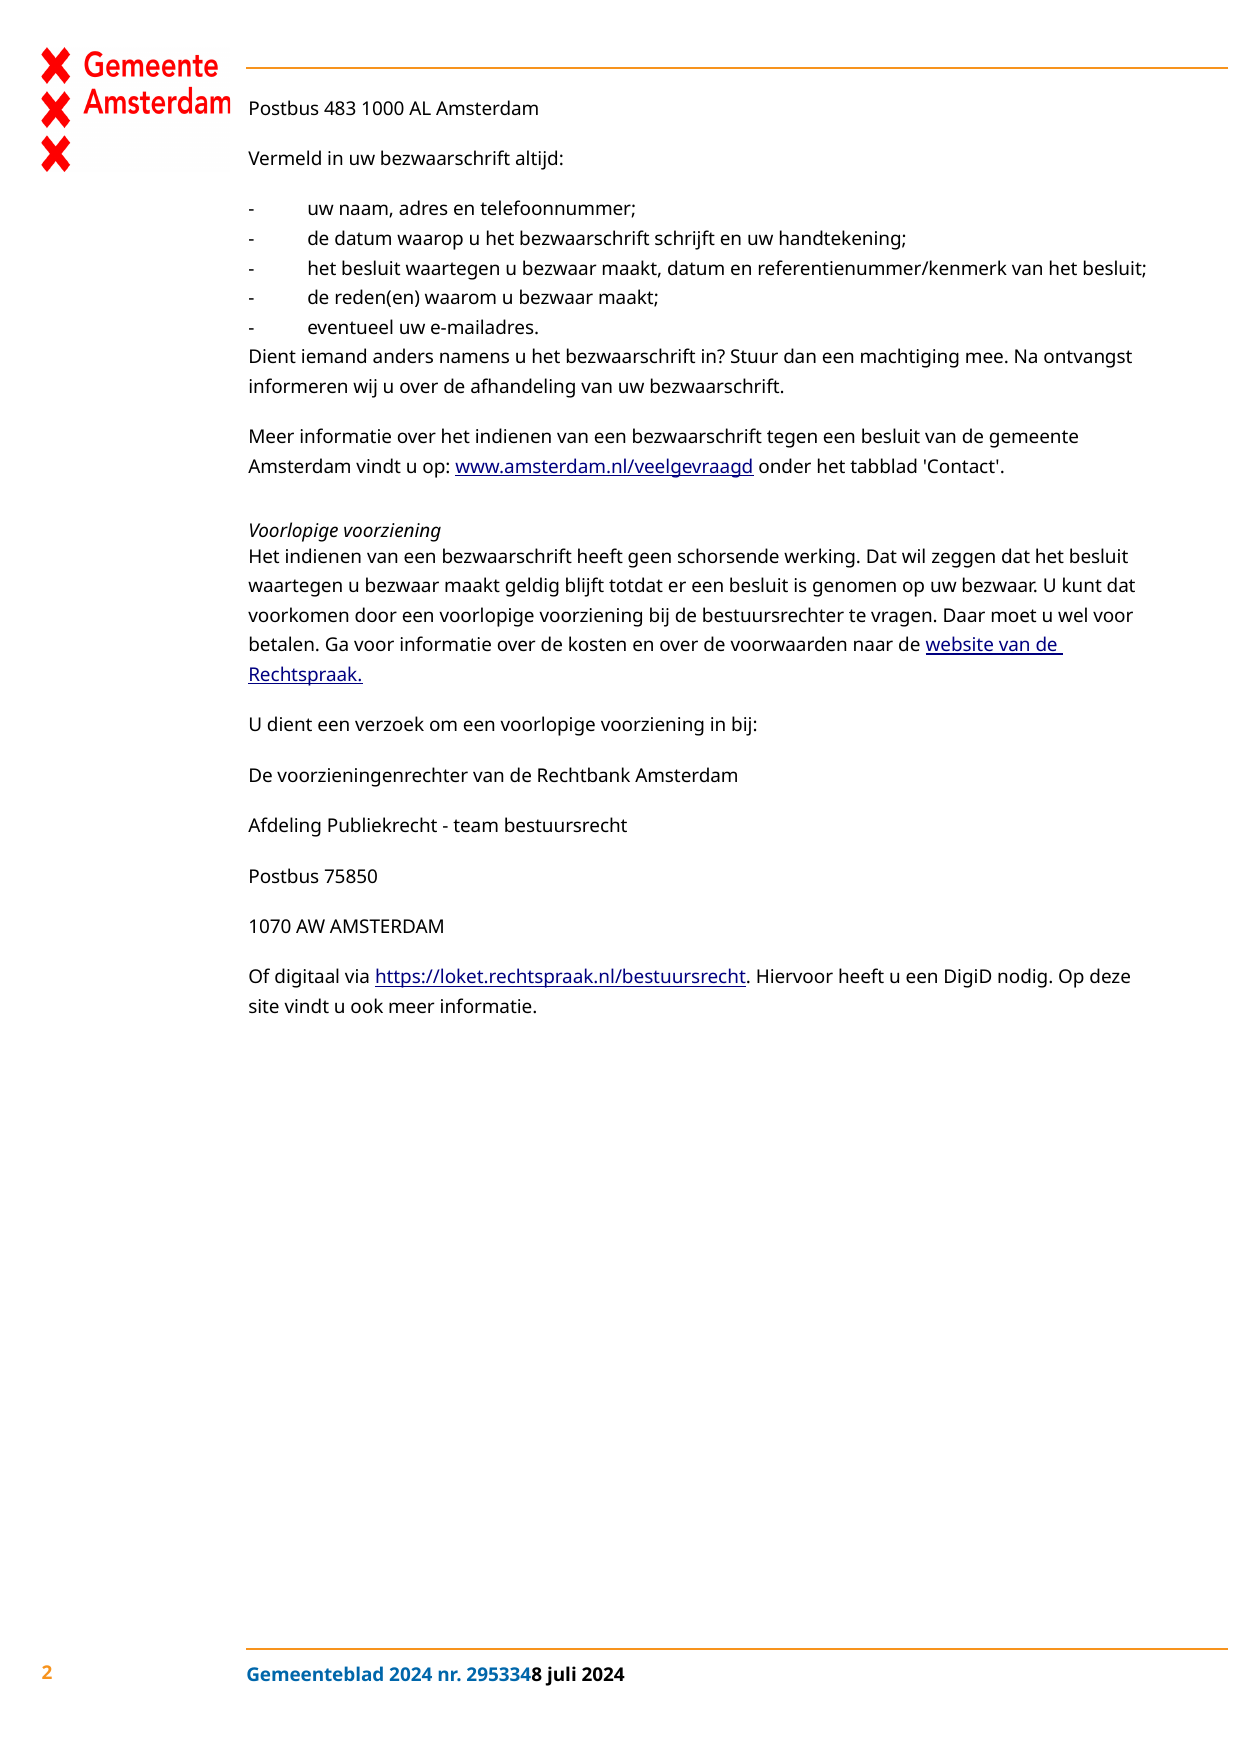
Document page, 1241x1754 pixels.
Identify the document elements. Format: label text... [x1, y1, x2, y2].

text Het indienen van een bezwaarschrift heeft geen schorsende werking. Dat wil zeggen dat het besluit waartegen u bezwaar maakt geldig blijft totdat er een besluit is genomen op uw bezwaar. U kunt dat voorkomen door een voorlopige voorziening bij de bestuursrechter te vragen. Daar moet u wel voor betalen. Ga voor informatie over de kosten en over de voorwaarden naar de website van de Rechtspraak. [248, 543, 1152, 687]
list uw naam, adres en telefoonnummer; [248, 196, 1152, 221]
text 1070 AW AMSTERDAM [248, 913, 1152, 939]
text Meer informatie over het indienen van een bezwaarschrift tegen een besluit van de gemeente Amsterdam vindt u op: www.amsterdam.nl/veelgevraagd onder het tabblad 'Contact'. [248, 423, 1152, 479]
text Postbus 483 1000 AL Amsterdam [248, 95, 1152, 121]
list het besluit waartegen u bezwaar maakt, datum en referentienummer/kenmerk van het besluit; [248, 255, 1152, 281]
list de datum waarop u het bezwaarschrift schrijft en uw handtekening; [248, 225, 1152, 251]
picture [41, 47, 231, 172]
text Afdeling Publiekrecht - team bestuursrecht [248, 812, 1152, 838]
text Dient iemand anders namens u het bezwaarschrift in? Stuur dan een machtiging mee. Na ontvangst informeren wij u over de afhandeling van uw bezwaarschrift. [248, 343, 1152, 399]
text Postbus 75850 [248, 863, 1152, 888]
list de reden(en) waarom u bezwaar maakt; [248, 284, 1152, 310]
text De voorzieningenrechter van de Rechtbank Amsterdam [248, 762, 1152, 788]
text Of digitaal via https://loket.rechtspraak.nl/bestuursrecht. Hiervoor heeft u een DigiD nodig. Op deze site vindt u ook meer informatie. [248, 964, 1152, 1019]
list eventueel uw e-mailadres. [248, 314, 1152, 340]
text Vermeld in uw bezwaarschrift altijd: [248, 145, 1152, 171]
text Voorlopige voorziening [248, 517, 1152, 543]
text U dient een verzoek om een voorlopige voorziening in bij: [248, 712, 1152, 737]
